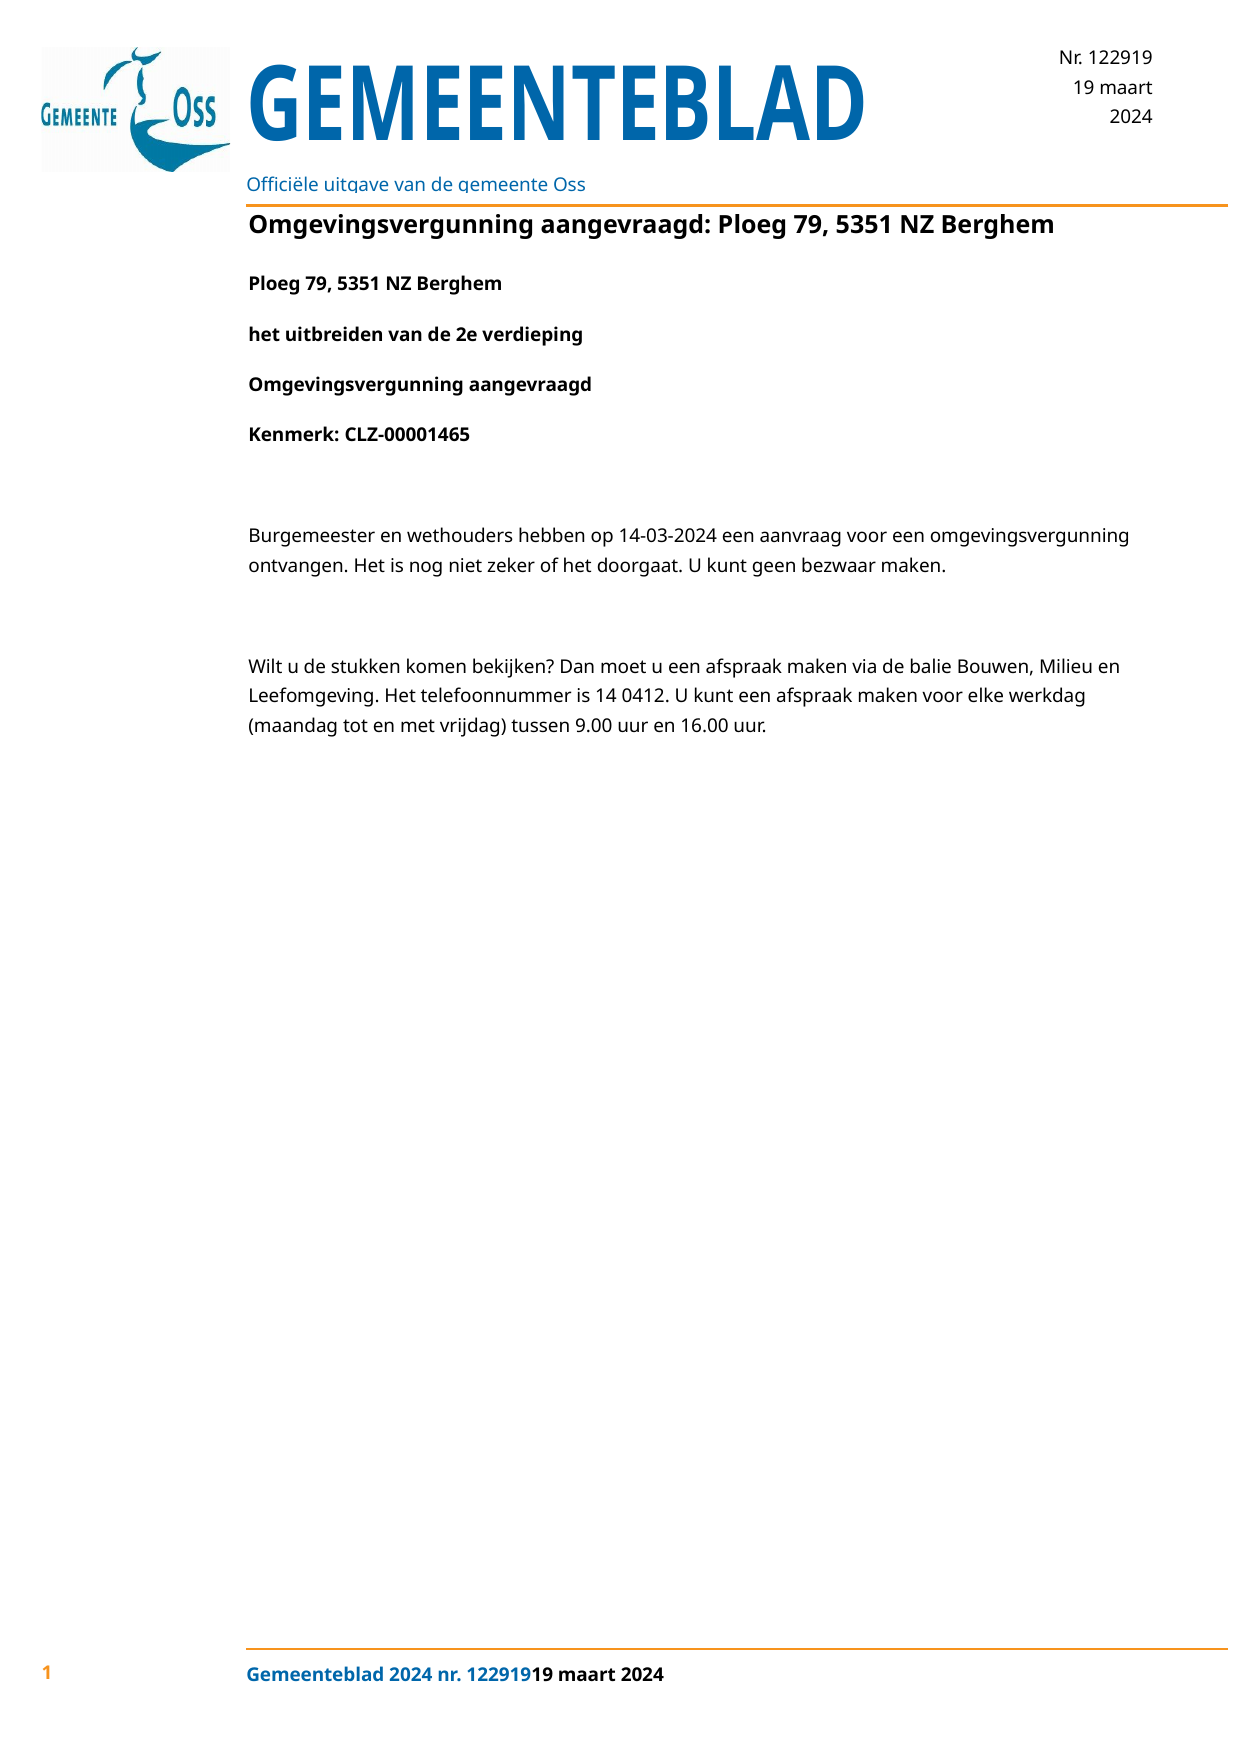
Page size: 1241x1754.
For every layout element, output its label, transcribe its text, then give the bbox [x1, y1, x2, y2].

text Omgevingsvergunning aangevraagd: Ploeg 79, 5351 NZ Berghem [248, 207, 1152, 241]
text Burgemeester en wethouders hebben op 14-03-2024 een aanvraag voor een omgevingsvergunning ontvangen. Het is nog niet zeker of het doorgaat. U kunt geen bezwaar maken. [248, 522, 1152, 578]
text Kenmerk: CLZ-00001465 [248, 422, 1152, 447]
text Omgevingsvergunning aangevraagd [248, 371, 1152, 397]
text het uitbreiden van de 2e verdieping [248, 321, 1152, 346]
picture [41, 47, 231, 172]
text Ploeg 79, 5351 NZ Berghem [248, 270, 1152, 296]
text Wilt u de stukken komen bekijken? Dan moet u een afspraak maken via de balie Bouwen, Milieu en Leefomgeving. Het telefoonnummer is 14 0412. U kunt een afspraak maken voor elke werkdag (maandag tot en met vrijdag) tussen 9.00 uur en 16.00 uur. [248, 653, 1152, 738]
